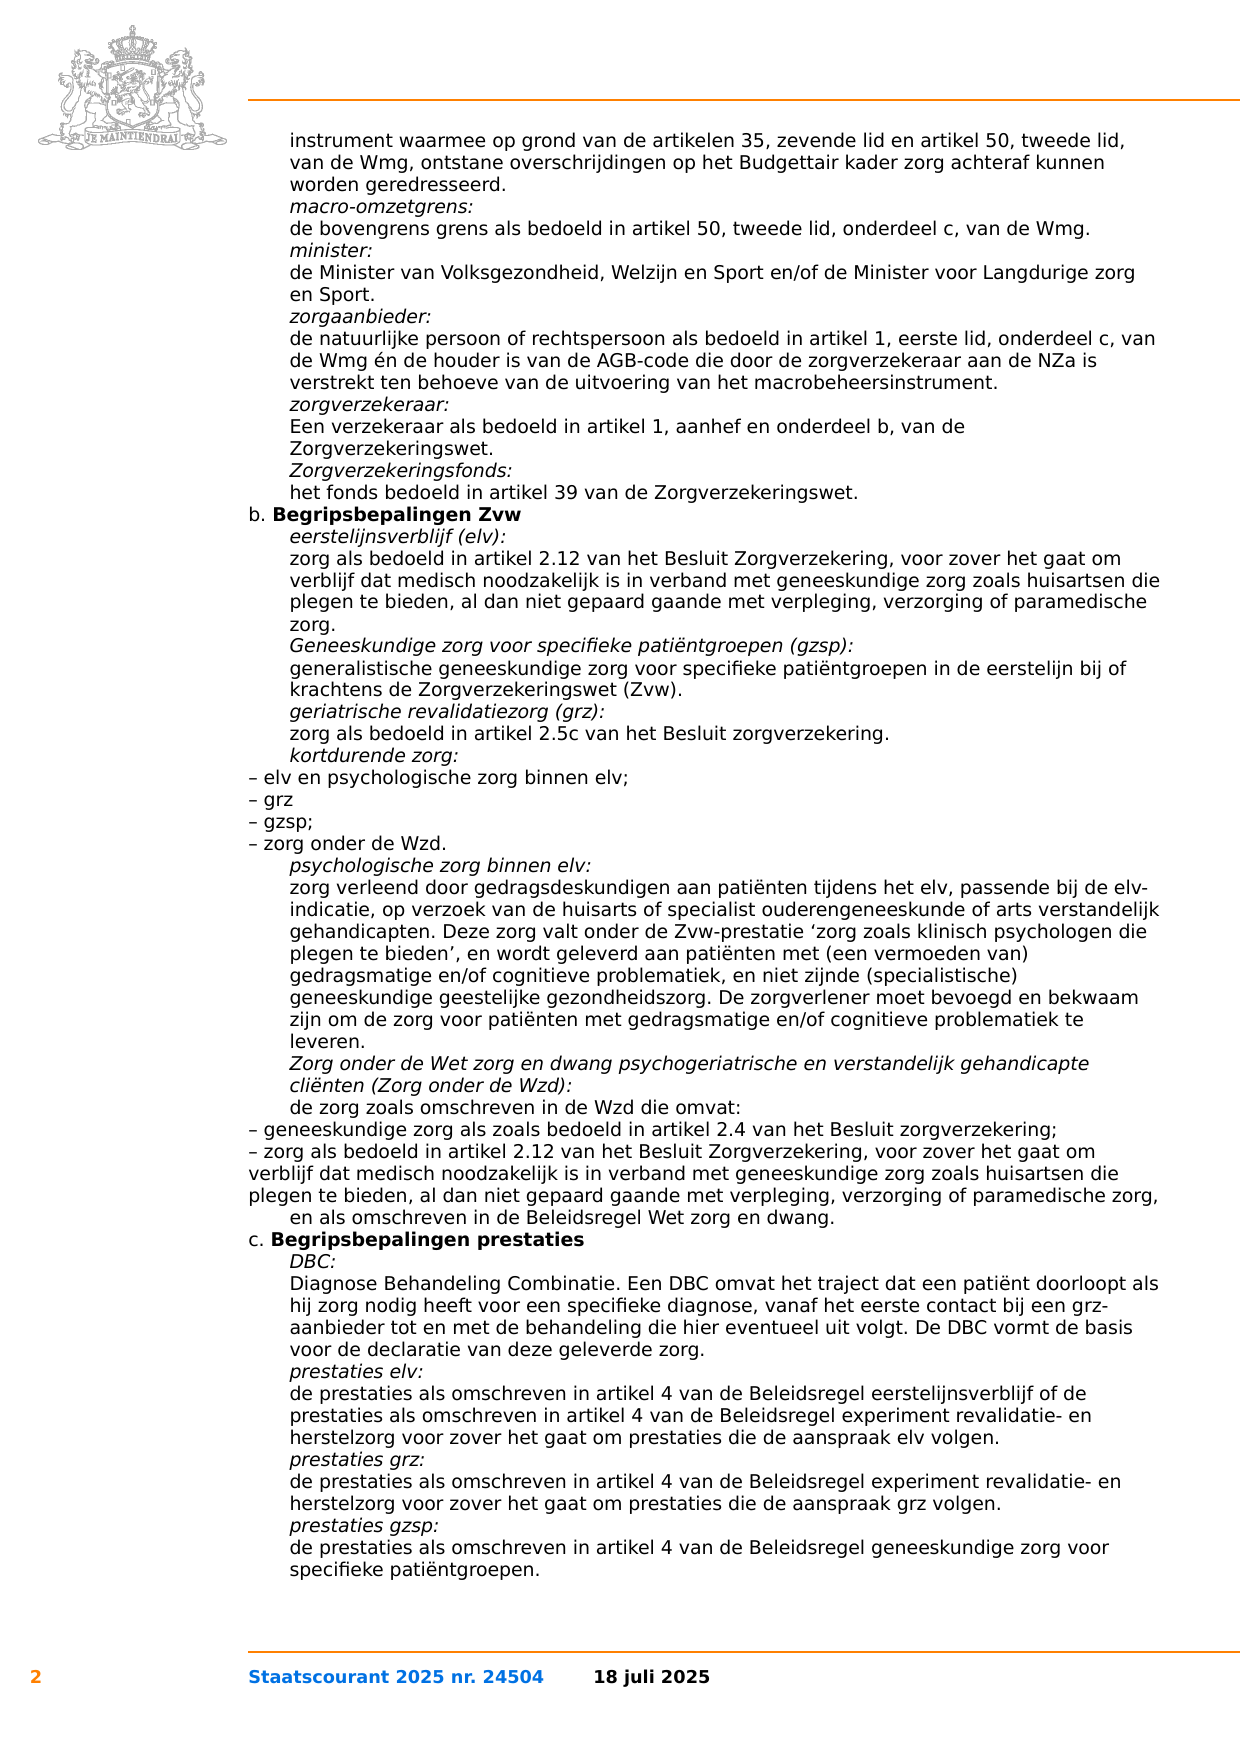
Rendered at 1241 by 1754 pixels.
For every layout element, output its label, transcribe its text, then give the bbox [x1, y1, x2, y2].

text Zorg onder de Wet zorg en dwang psychogeriatrische en verstandelijk gehandicapte cliënten (Zorg onder de Wzd): [289, 1053, 1163, 1097]
text prestaties elv: [289, 1361, 1163, 1383]
text psychologische zorg binnen elv: [289, 855, 1163, 877]
text zorgaanbieder: [289, 306, 1163, 328]
text DBC: [289, 1251, 1163, 1273]
text minister: [289, 240, 1163, 262]
text – gzsp; [248, 811, 1163, 833]
text macro-omzetgrens: [289, 196, 1163, 218]
text – elv en psychologische zorg binnen elv; [248, 767, 1163, 789]
text geriatrische revalidatiezorg (grz): [289, 701, 1163, 723]
text zorgverzekeraar: [289, 394, 1163, 416]
text Geneeskundige zorg voor specifieke patiëntgroepen (gzsp): [289, 635, 1163, 657]
text en als omschreven in de Beleidsregel Wet zorg en dwang. [289, 1207, 1163, 1229]
text generalistische geneeskundige zorg voor specifieke patiëntgroepen in de eerstelijn bij of krachtens de Zorgverzekeringswet (Zvw). [289, 657, 1163, 701]
text instrument waarmee op grond van de artikelen 35, zevende lid en artikel 50, tweede lid, van de Wmg, ontstane overschrijdingen op het Budgettair kader zorg achteraf kunnen worden geredresseerd. [289, 130, 1163, 196]
text Zorgverzekeringsfonds: [289, 459, 1163, 482]
text – grz [248, 789, 1163, 811]
text kortdurende zorg: [289, 745, 1163, 767]
text eerstelijnsverblijf (elv): [289, 526, 1163, 547]
text de prestaties als omschreven in artikel 4 van de Beleidsregel experiment revalidatie- en herstelzorg voor zover het gaat om prestaties die de aanspraak grz volgen. [289, 1471, 1163, 1514]
text – geneeskundige zorg als zoals bedoeld in artikel 2.4 van het Besluit zorgverzekering; [248, 1119, 1163, 1141]
text de natuurlijke persoon of rechtspersoon als bedoeld in artikel 1, eerste lid, onderdeel c, van de Wmg én de houder is van de AGB-code die door de zorgverzekeraar aan de NZa is verstrekt ten behoeve van de uitvoering van het macrobeheersinstrument. [289, 328, 1163, 394]
text Diagnose Behandeling Combinatie. Een DBC omvat het traject dat een patiënt doorloopt als hij zorg nodig heeft voor een specifieke diagnose, vanaf het eerste contact bij een grz-aanbieder tot en met de behandeling die hier eventueel uit volgt. De DBC vormt de basis voor de declaratie van deze geleverde zorg. [289, 1273, 1163, 1361]
text zorg als bedoeld in artikel 2.5c van het Besluit zorgverzekering. [289, 723, 1163, 745]
text – zorg onder de Wzd. [248, 833, 1163, 855]
text het fonds bedoeld in artikel 39 van de Zorgverzekeringswet. [289, 482, 1163, 503]
text zorg als bedoeld in artikel 2.12 van het Besluit Zorgverzekering, voor zover het gaat om verblijf dat medisch noodzakelijk is in verband met geneeskundige zorg zoals huisartsen die plegen te bieden, al dan niet gepaard gaande met verpleging, verzorging of paramedische zorg. [289, 547, 1163, 635]
text c. Begripsbepalingen prestaties [248, 1229, 1163, 1251]
text zorg verleend door gedragsdeskundigen aan patiënten tijdens het elv, passende bij de elv-indicatie, op verzoek van de huisarts of specialist ouderengeneeskunde of arts verstandelijk gehandicapten. Deze zorg valt onder de Zvw-prestatie ‘zorg zoals klinisch psychologen die plegen te bieden’, en wordt geleverd aan patiënten met (een vermoeden van) gedragsmatige en/of cognitieve problematiek, en niet zijnde (specialistische) geneeskundige geestelijke gezondheidszorg. De zorgverlener moet bevoegd en bekwaam zijn om de zorg voor patiënten met gedragsmatige en/of cognitieve problematiek te leveren. [289, 877, 1163, 1053]
text de zorg zoals omschreven in de Wzd die omvat: [289, 1097, 1163, 1119]
text b. Begripsbepalingen Zvw [248, 503, 1163, 526]
text Een verzekeraar als bedoeld in artikel 1, aanhef en onderdeel b, van de Zorgverzekeringswet. [289, 416, 1163, 459]
picture [38, 25, 227, 150]
text prestaties gzsp: [289, 1514, 1163, 1537]
text de bovengrens grens als bedoeld in artikel 50, tweede lid, onderdeel c, van de Wmg. [289, 218, 1163, 240]
text de prestaties als omschreven in artikel 4 van de Beleidsregel geneeskundige zorg voor specifieke patiëntgroepen. [289, 1537, 1163, 1581]
text de prestaties als omschreven in artikel 4 van de Beleidsregel eerstelijnsverblijf of de prestaties als omschreven in artikel 4 van de Beleidsregel experiment revalidatie- en herstelzorg voor zover het gaat om prestaties die de aanspraak elv volgen. [289, 1383, 1163, 1449]
text – zorg als bedoeld in artikel 2.12 van het Besluit Zorgverzekering, voor zover het gaat om verblijf dat medisch noodzakelijk is in verband met geneeskundige zorg zoals huisartsen die plegen te bieden, al dan niet gepaard gaande met verpleging, verzorging of paramedische zorg, [248, 1141, 1163, 1207]
text prestaties grz: [289, 1449, 1163, 1471]
text de Minister van Volksgezondheid, Welzijn en Sport en/of de Minister voor Langdurige zorg en Sport. [289, 262, 1163, 306]
